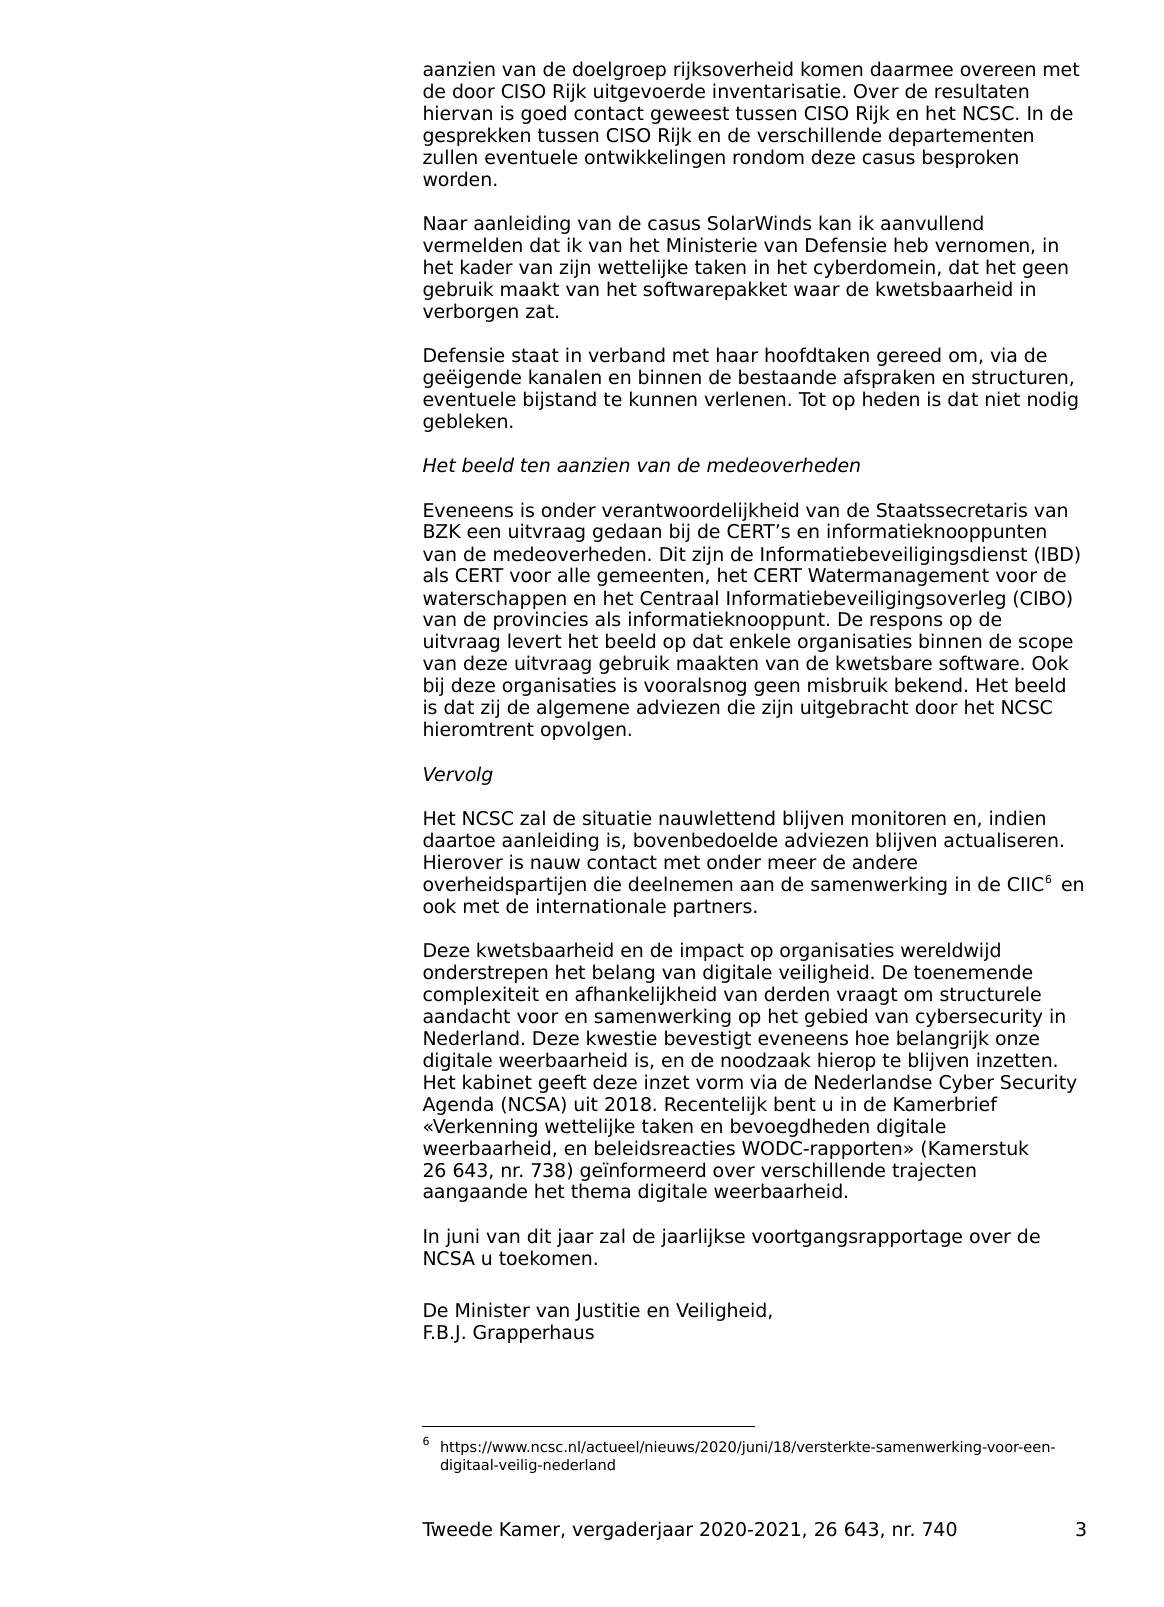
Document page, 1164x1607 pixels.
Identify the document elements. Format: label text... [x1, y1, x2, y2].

text Naar aanleiding van de casus SolarWinds kan ik aanvullend vermelden dat ik van het Ministerie van Defensie heb vernomen, in het kader van zijn wettelijke taken in het cyberdomein, dat het geen gebruik maakt van het softwarepakket waar de kwetsbaarheid in verborgen zat. [422, 213, 1087, 323]
subtitle Het beeld ten aanzien van de medeoverheden [422, 455, 1087, 477]
text https://www.ncsc.nl/actueel/nieuws/2020/juni/18/versterkte-samenwerking-voor-een-digitaal-veilig-nederland [422, 1435, 1087, 1474]
text Defensie staat in verband met haar hoofdtaken gereed om, via de geëigende kanalen en binnen de bestaande afspraken en structuren, eventuele bijstand te kunnen verlenen. Tot op heden is dat niet nodig gebleken. [422, 345, 1087, 433]
text Eveneens is onder verantwoordelijkheid van de Staatssecretaris van BZK een uitvraag gedaan bij de CERT’s en informatieknooppunten van de medeoverheden. Dit zijn de Informatiebeveiligingsdienst (IBD) als CERT voor alle gemeenten, het CERT Watermanagement voor de waterschappen en het Centraal Informatiebeveiligingsoverleg (CIBO) van de provincies als informatieknooppunt. De respons op de uitvraag levert het beeld op dat enkele organisaties binnen de scope van deze uitvraag gebruik maakten van de kwetsbare software. Ook bij deze organisaties is vooralsnog geen misbruik bekend. Het beeld is dat zij de algemene adviezen die zijn uitgebracht door het NCSC hieromtrent opvolgen. [422, 499, 1087, 741]
text aanzien van de doelgroep rijksoverheid komen daarmee overeen met de door CISO Rijk uitgevoerde inventarisatie. Over de resultaten hiervan is goed contact geweest tussen CISO Rijk en het NCSC. In de gesprekken tussen CISO Rijk en de verschillende departementen zullen eventuele ontwikkelingen rondom deze casus besproken worden. [422, 59, 1087, 191]
text Deze kwetsbaarheid en de impact op organisaties wereldwijd onderstrepen het belang van digitale veiligheid. De toenemende complexiteit en afhankelijkheid van derden vraagt om structurele aandacht voor en samenwerking op het gebied van cybersecurity in Nederland. Deze kwestie bevestigt eveneens hoe belangrijk onze digitale weerbaarheid is, en de noodzaak hierop te blijven inzetten. Het kabinet geeft deze inzet vorm via de Nederlandse Cyber Security Agenda (NCSA) uit 2018. Recentelijk bent u in de Kamerbrief «Verkenning wettelijke taken en bevoegdheden digitale weerbaarheid, en beleidsreacties WODC-rapporten» (Kamerstuk 26 643, nr. 738) geïnformeerd over verschillende trajecten aangaande het thema digitale weerbaarheid. [422, 940, 1087, 1203]
text De Minister van Justitie en Veiligheid, F.B.J. Grapperhaus [422, 1299, 1087, 1343]
text In juni van dit jaar zal de jaarlijkse voortgangsrapportage over de NCSA u toekomen. [422, 1226, 1087, 1269]
text Het NCSC zal de situatie nauwlettend blijven monitoren en, indien daartoe aanleiding is, bovenbedoelde adviezen blijven actualiseren. Hierover is nauw contact met onder meer de andere overheidspartijen die deelnemen aan de samenwerking in de CIIC en ook met de internationale partners. [422, 808, 1087, 917]
subtitle Vervolg [422, 763, 1087, 785]
